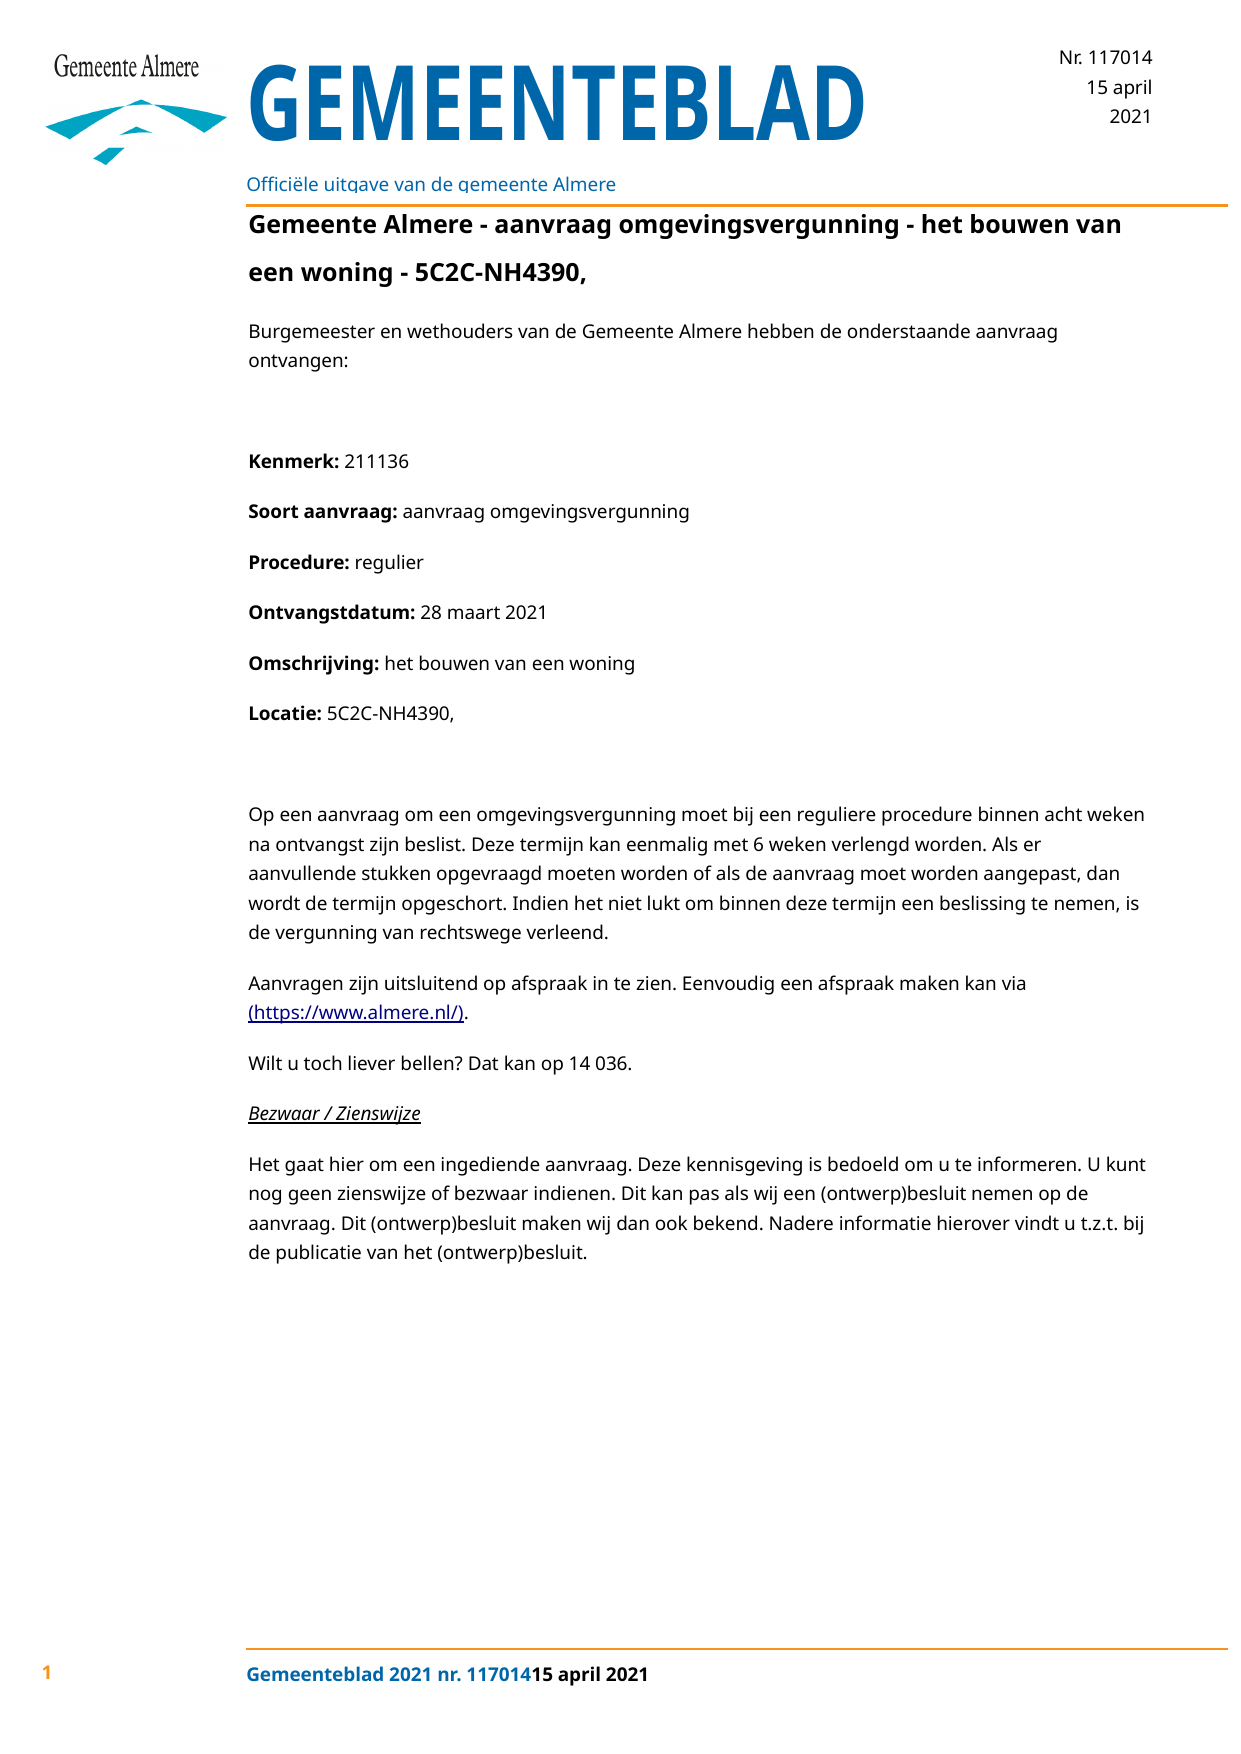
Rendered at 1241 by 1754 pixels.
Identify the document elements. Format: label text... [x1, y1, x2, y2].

text Gemeente Almere - aanvraag omgevingsvergunning - het bouwen van een woning - 5C2C-NH4390, [248, 207, 1152, 288]
text Aanvragen zijn uitsluitend op afspraak in te zien. Eenvoudig een afspraak maken kan via (https://www.almere.nl/). [248, 970, 1152, 1025]
text Procedure: regulier [248, 549, 1152, 575]
text Soort aanvraag: aanvraag omgevingsvergunning [248, 499, 1152, 524]
picture [41, 47, 231, 172]
text Kenmerk: 211136 [248, 448, 1152, 474]
text Bezwaar / Zienswijze [248, 1100, 1152, 1126]
text Omschrijving: het bouwen van een woning [248, 650, 1152, 676]
text Locatie: 5C2C-NH4390, [248, 700, 1152, 726]
text Burgemeester en wethouders van de Gemeente Almere hebben de onderstaande aanvraag ontvangen: [248, 318, 1152, 373]
text Wilt u toch liever bellen? Dat kan op 14 036. [248, 1050, 1152, 1076]
text Op een aanvraag om een omgevingsvergunning moet bij een reguliere procedure binnen acht weken na ontvangst zijn beslist. Deze termijn kan eenmalig met 6 weken verlengd worden. Als er aanvullende stukken opgevraagd moeten worden of als de aanvraag moet worden aangepast, dan wordt de termijn opgeschort. Indien het niet lukt om binnen deze termijn een beslissing te nemen, is de vergunning van rechtswege verleend. [248, 801, 1152, 945]
text Ontvangstdatum: 28 maart 2021 [248, 599, 1152, 625]
text Het gaat hier om een ingediende aanvraag. Deze kennisgeving is bedoeld om u te informeren. U kunt nog geen zienswijze of bezwaar indienen. Dit kan pas als wij een (ontwerp)besluit nemen op de aanvraag. Dit (ontwerp)besluit maken wij dan ook bekend. Nadere informatie hierover vindt u t.z.t. bij de publicatie van het (ontwerp)besluit. [248, 1151, 1152, 1265]
